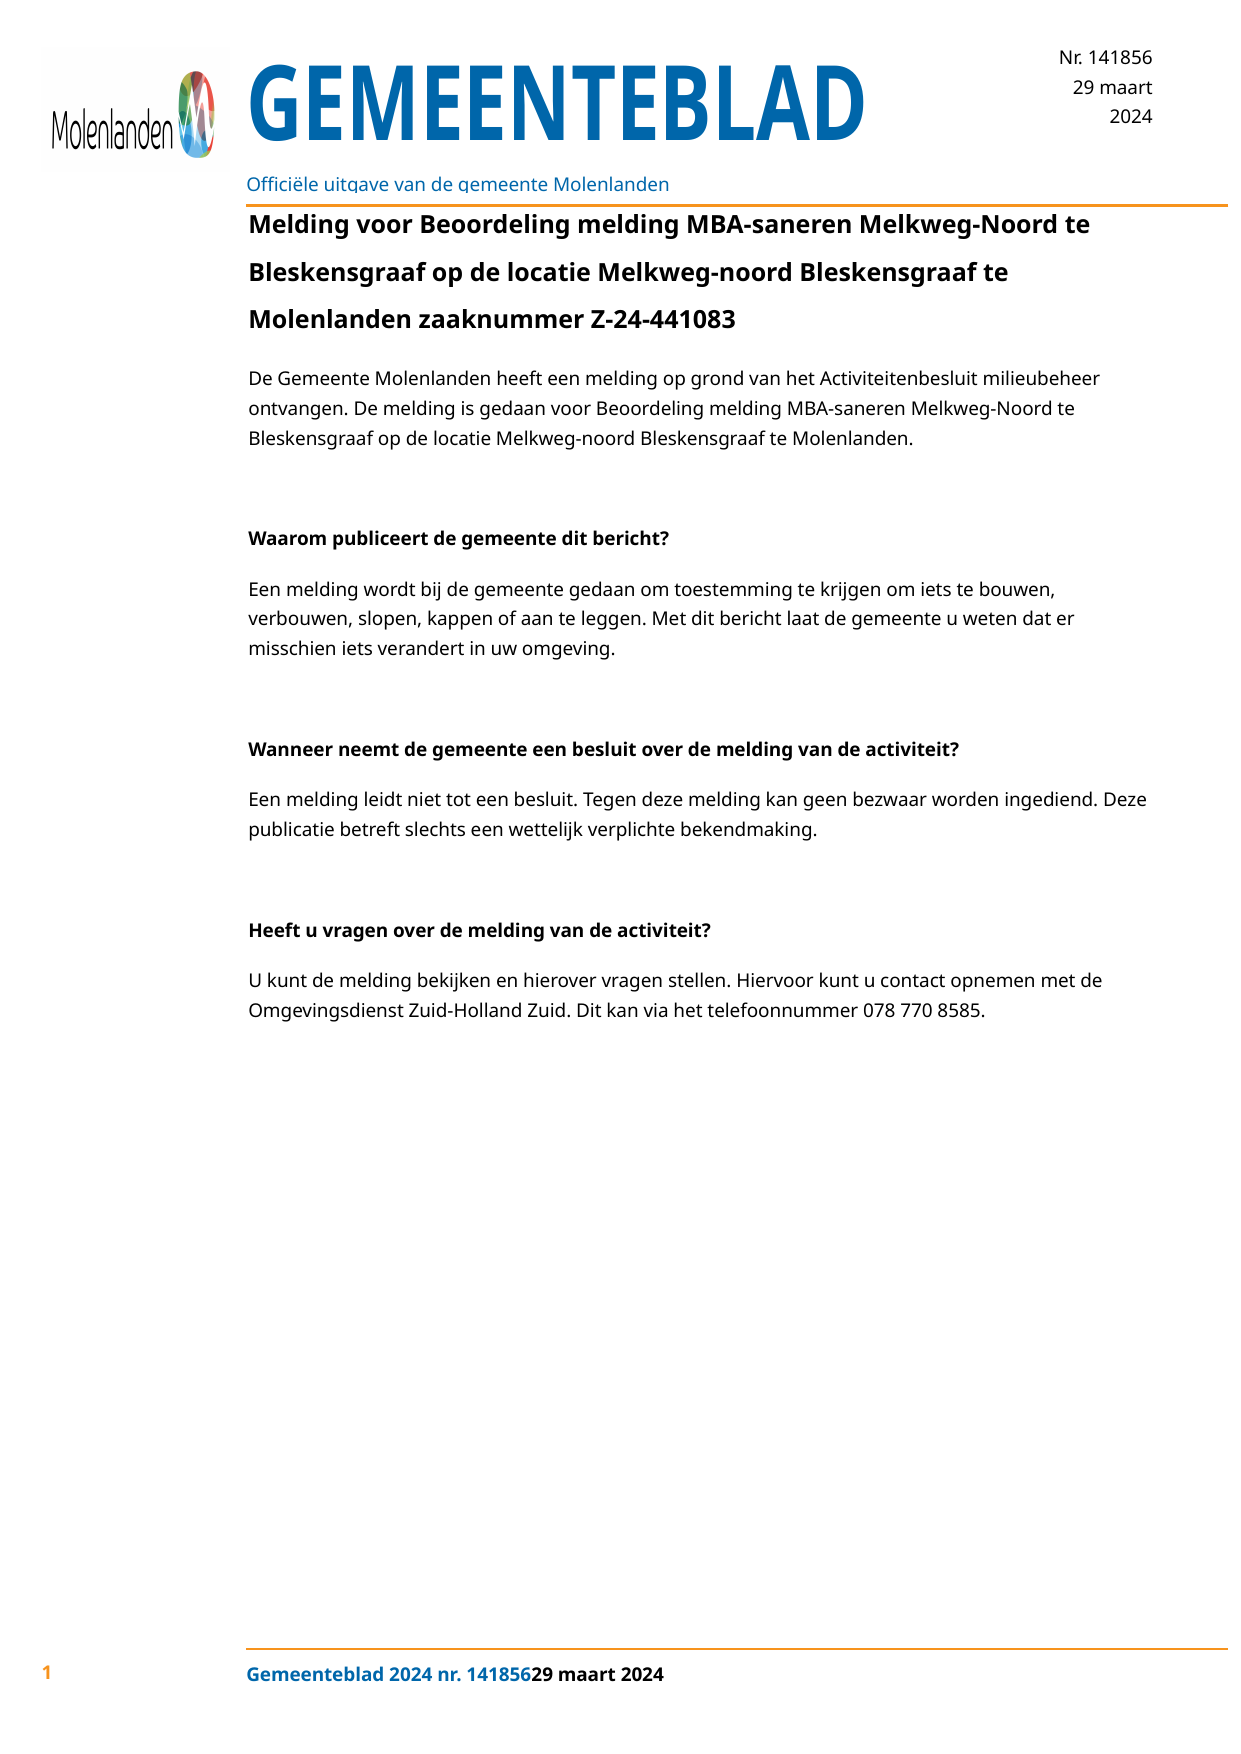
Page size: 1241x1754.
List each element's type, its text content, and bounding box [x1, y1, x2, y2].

text Waarom publiceert de gemeente dit bericht? [248, 526, 1152, 551]
text Wanneer neemt de gemeente een besluit over de melding van de activiteit? [248, 736, 1152, 762]
text Melding voor Beoordeling melding MBA-saneren Melkweg-Noord te Bleskensgraaf op de locatie Melkweg-noord Bleskensgraaf te Molenlanden zaaknummer Z-24-441083 [248, 207, 1152, 336]
text Een melding wordt bij de gemeente gedaan om toestemming te krijgen om iets te bouwen, verbouwen, slopen, kappen of aan te leggen. Met dit bericht laat de gemeente u weten dat er misschien iets verandert in uw omgeving. [248, 576, 1152, 661]
text U kunt de melding bekijken en hierover vragen stellen. Hiervoor kunt u contact opnemen met de Omgevingsdienst Zuid-Holland Zuid. Dit kan via het telefoonnummer 078 770 8585. [248, 967, 1152, 1022]
picture [41, 47, 231, 172]
text Een melding leidt niet tot een besluit. Tegen deze melding kan geen bezwaar worden ingediend. Deze publicatie betreft slechts een wettelijk verplichte bekendmaking. [248, 786, 1152, 842]
text Heeft u vragen over de melding van de activiteit? [248, 917, 1152, 942]
text De Gemeente Molenlanden heeft een melding op grond van het Activiteitenbesluit milieubeheer ontvangen. De melding is gedaan voor Beoordeling melding MBA-saneren Melkweg-Noord te Bleskensgraaf op de locatie Melkweg-noord Bleskensgraaf te Molenlanden. [248, 366, 1152, 450]
